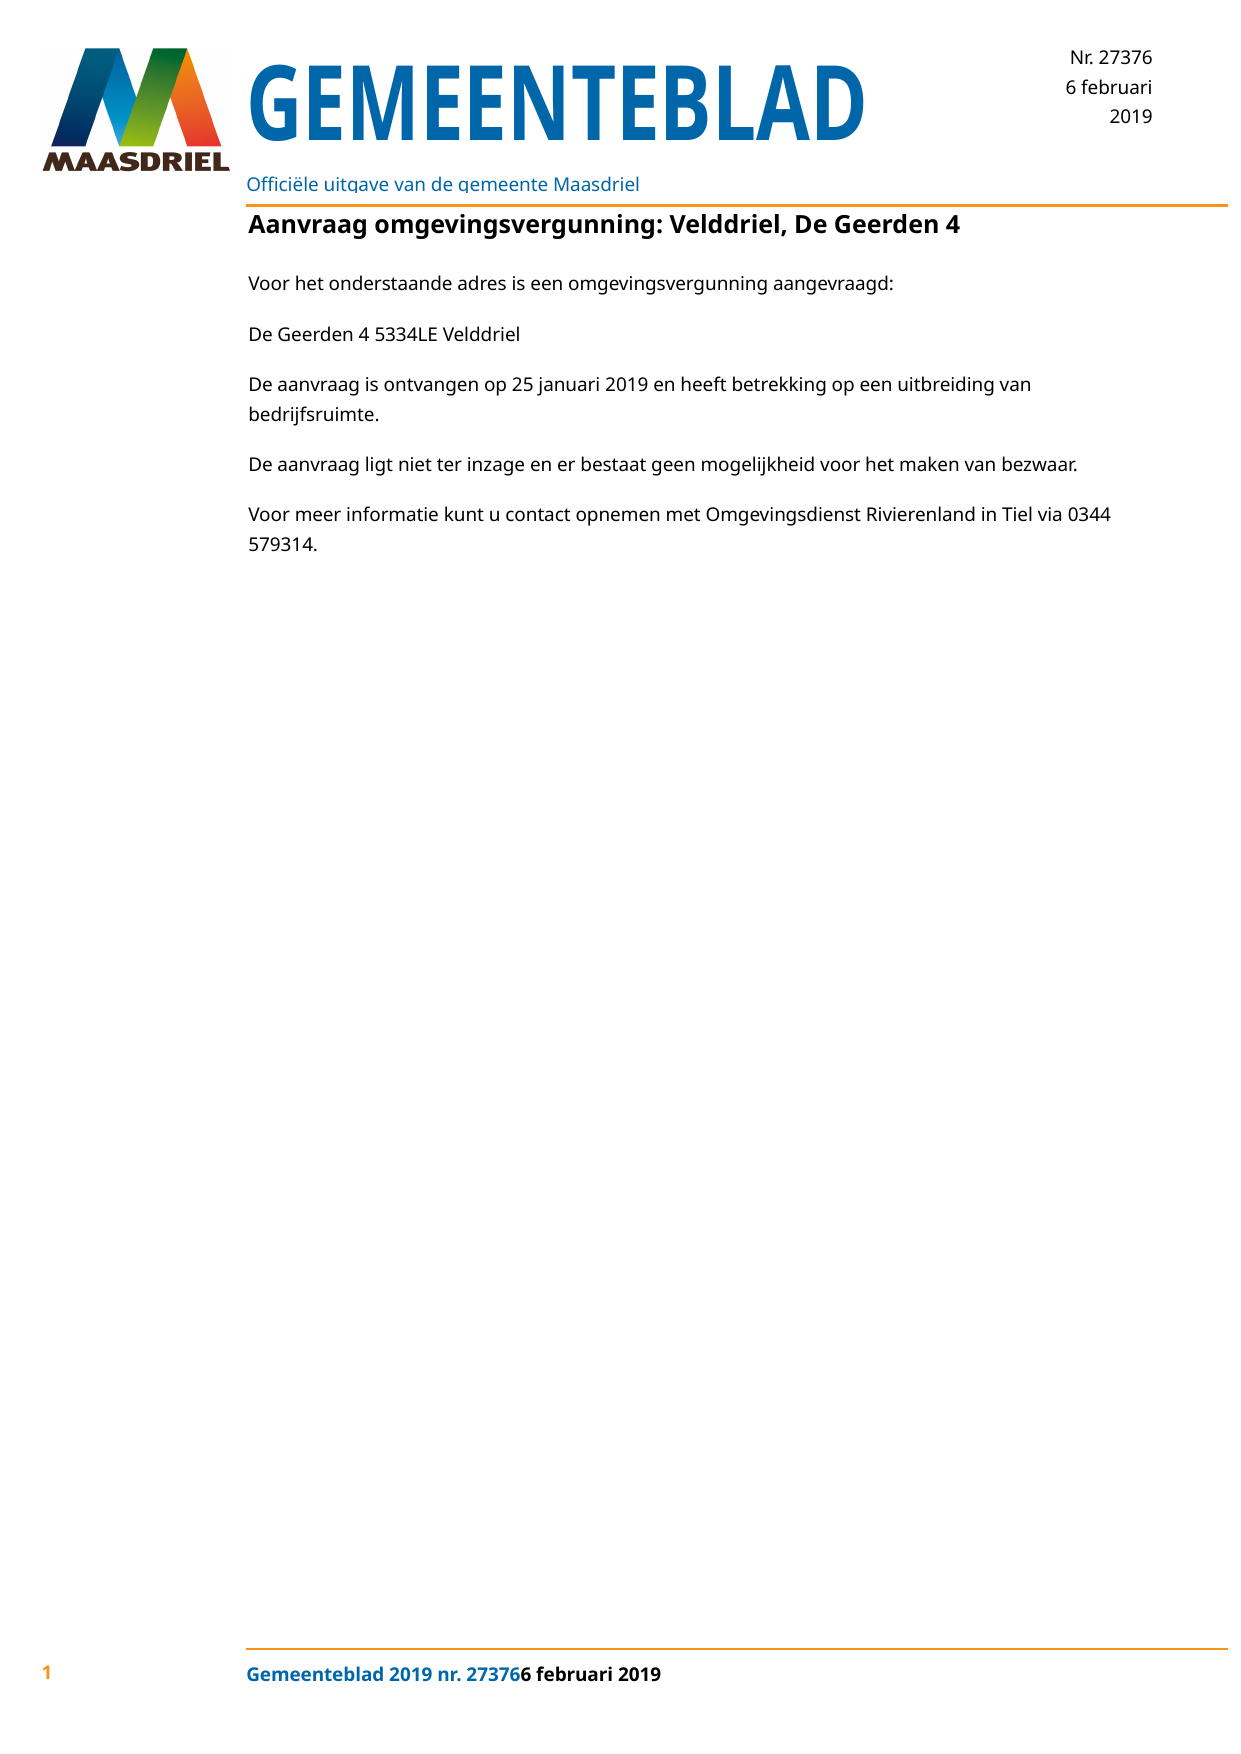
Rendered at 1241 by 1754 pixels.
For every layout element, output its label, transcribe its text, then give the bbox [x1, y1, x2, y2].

text Aanvraag omgevingsvergunning: Velddriel, De Geerden 4 [248, 207, 1152, 241]
text De aanvraag is ontvangen op 25 januari 2019 en heeft betrekking op een uitbreiding van bedrijfsruimte. [248, 371, 1152, 426]
text Voor het onderstaande adres is een omgevingsvergunning aangevraagd: [248, 270, 1152, 296]
picture [41, 47, 231, 172]
text De Geerden 4 5334LE Velddriel [248, 321, 1152, 346]
text De aanvraag ligt niet ter inzage en er bestaat geen mogelijkheid voor het maken van bezwaar. [248, 451, 1152, 477]
text Voor meer informatie kunt u contact opnemen met Omgevingsdienst Rivierenland in Tiel via 0344 579314. [248, 502, 1152, 557]
